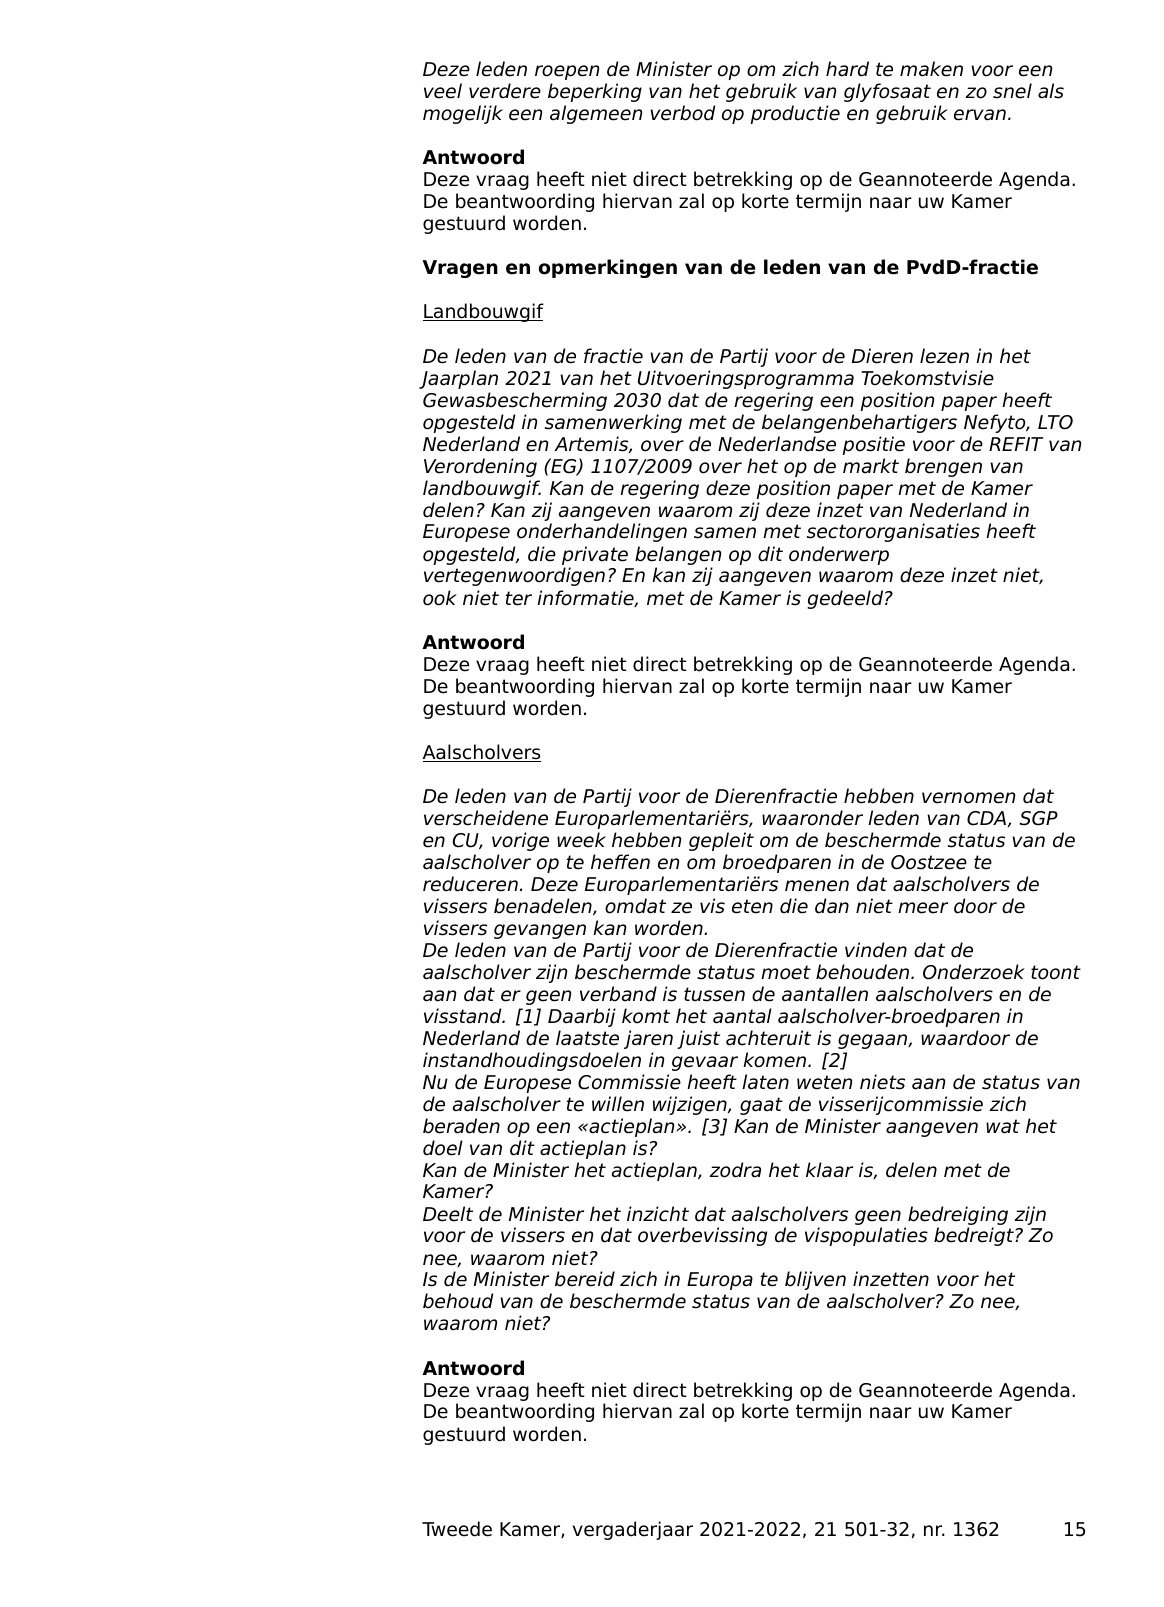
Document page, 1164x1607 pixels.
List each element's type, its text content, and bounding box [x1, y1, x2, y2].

subtitle Aalscholvers [422, 742, 1087, 764]
text De leden van de Partij voor de Dierenfractie hebben vernomen dat verscheidene Europarlementariërs, waaronder leden van CDA, SGP en CU, vorige week hebben gepleit om de beschermde status van de aalscholver op te heffen en om broedparen in de Oostzee te reduceren. Deze Europarlementariërs menen dat aalscholvers de vissers benadelen, omdat ze vis eten die dan niet meer door de vissers gevangen kan worden. [422, 786, 1087, 940]
text Deze leden roepen de Minister op om zich hard te maken voor een veel verdere beperking van het gebruik van glyfosaat en zo snel als mogelijk een algemeen verbod op productie en gebruik ervan. [422, 59, 1087, 125]
text De leden van de fractie van de Partij voor de Dieren lezen in het Jaarplan 2021 van het Uitvoeringsprogramma Toekomstvisie Gewasbescherming 2030 dat de regering een position paper heeft opgesteld in samenwerking met de belangenbehartigers Nefyto, LTO Nederland en Artemis, over de Nederlandse positie voor de REFIT van Verordening (EG) 1107/2009 over het op de markt brengen van landbouwgif. Kan de regering deze position paper met de Kamer delen? Kan zij aangeven waarom zij deze inzet van Nederland in Europese onderhandelingen samen met sectororganisaties heeft opgesteld, die private belangen op dit onderwerp vertegenwoordigen? En kan zij aangeven waarom deze inzet niet, ook niet ter informatie, met de Kamer is gedeeld? [422, 346, 1087, 609]
text Nu de Europese Commissie heeft laten weten niets aan de status van de aalscholver te willen wijzigen, gaat de visserijcommissie zich beraden op een «actieplan». [3] Kan de Minister aangeven wat het doel van dit actieplan is? [422, 1072, 1087, 1159]
subtitle Antwoord [422, 632, 1087, 653]
text De leden van de Partij voor de Dierenfractie vinden dat de aalscholver zijn beschermde status moet behouden. Onderzoek toont aan dat er geen verband is tussen de aantallen aalscholvers en de visstand. [1] Daarbij komt het aantal aalscholver-broedparen in Nederland de laatste jaren juist achteruit is gegaan, waardoor de instandhoudingsdoelen in gevaar komen. [2] [422, 940, 1087, 1072]
text Deze vraag heeft niet direct betrekking op de Geannoteerde Agenda. De beantwoording hiervan zal op korte termijn naar uw Kamer gestuurd worden. [422, 653, 1087, 719]
subtitle Vragen en opmerkingen van de leden van de PvdD-fractie [422, 257, 1087, 279]
text Kan de Minister het actieplan, zodra het klaar is, delen met de Kamer? [422, 1159, 1087, 1203]
subtitle Antwoord [422, 147, 1087, 169]
text Deelt de Minister het inzicht dat aalscholvers geen bedreiging zijn voor de vissers en dat overbevissing de vispopulaties bedreigt? Zo nee, waarom niet? [422, 1203, 1087, 1269]
text Deze vraag heeft niet direct betrekking op de Geannoteerde Agenda. De beantwoording hiervan zal op korte termijn naar uw Kamer gestuurd worden. [422, 169, 1087, 235]
text Is de Minister bereid zich in Europa te blijven inzetten voor het behoud van de beschermde status van de aalscholver? Zo nee, waarom niet? [422, 1269, 1087, 1335]
subtitle Antwoord [422, 1357, 1087, 1379]
text Deze vraag heeft niet direct betrekking op de Geannoteerde Agenda. De beantwoording hiervan zal op korte termijn naar uw Kamer gestuurd worden. [422, 1379, 1087, 1445]
subtitle Landbouwgif [422, 301, 1087, 323]
